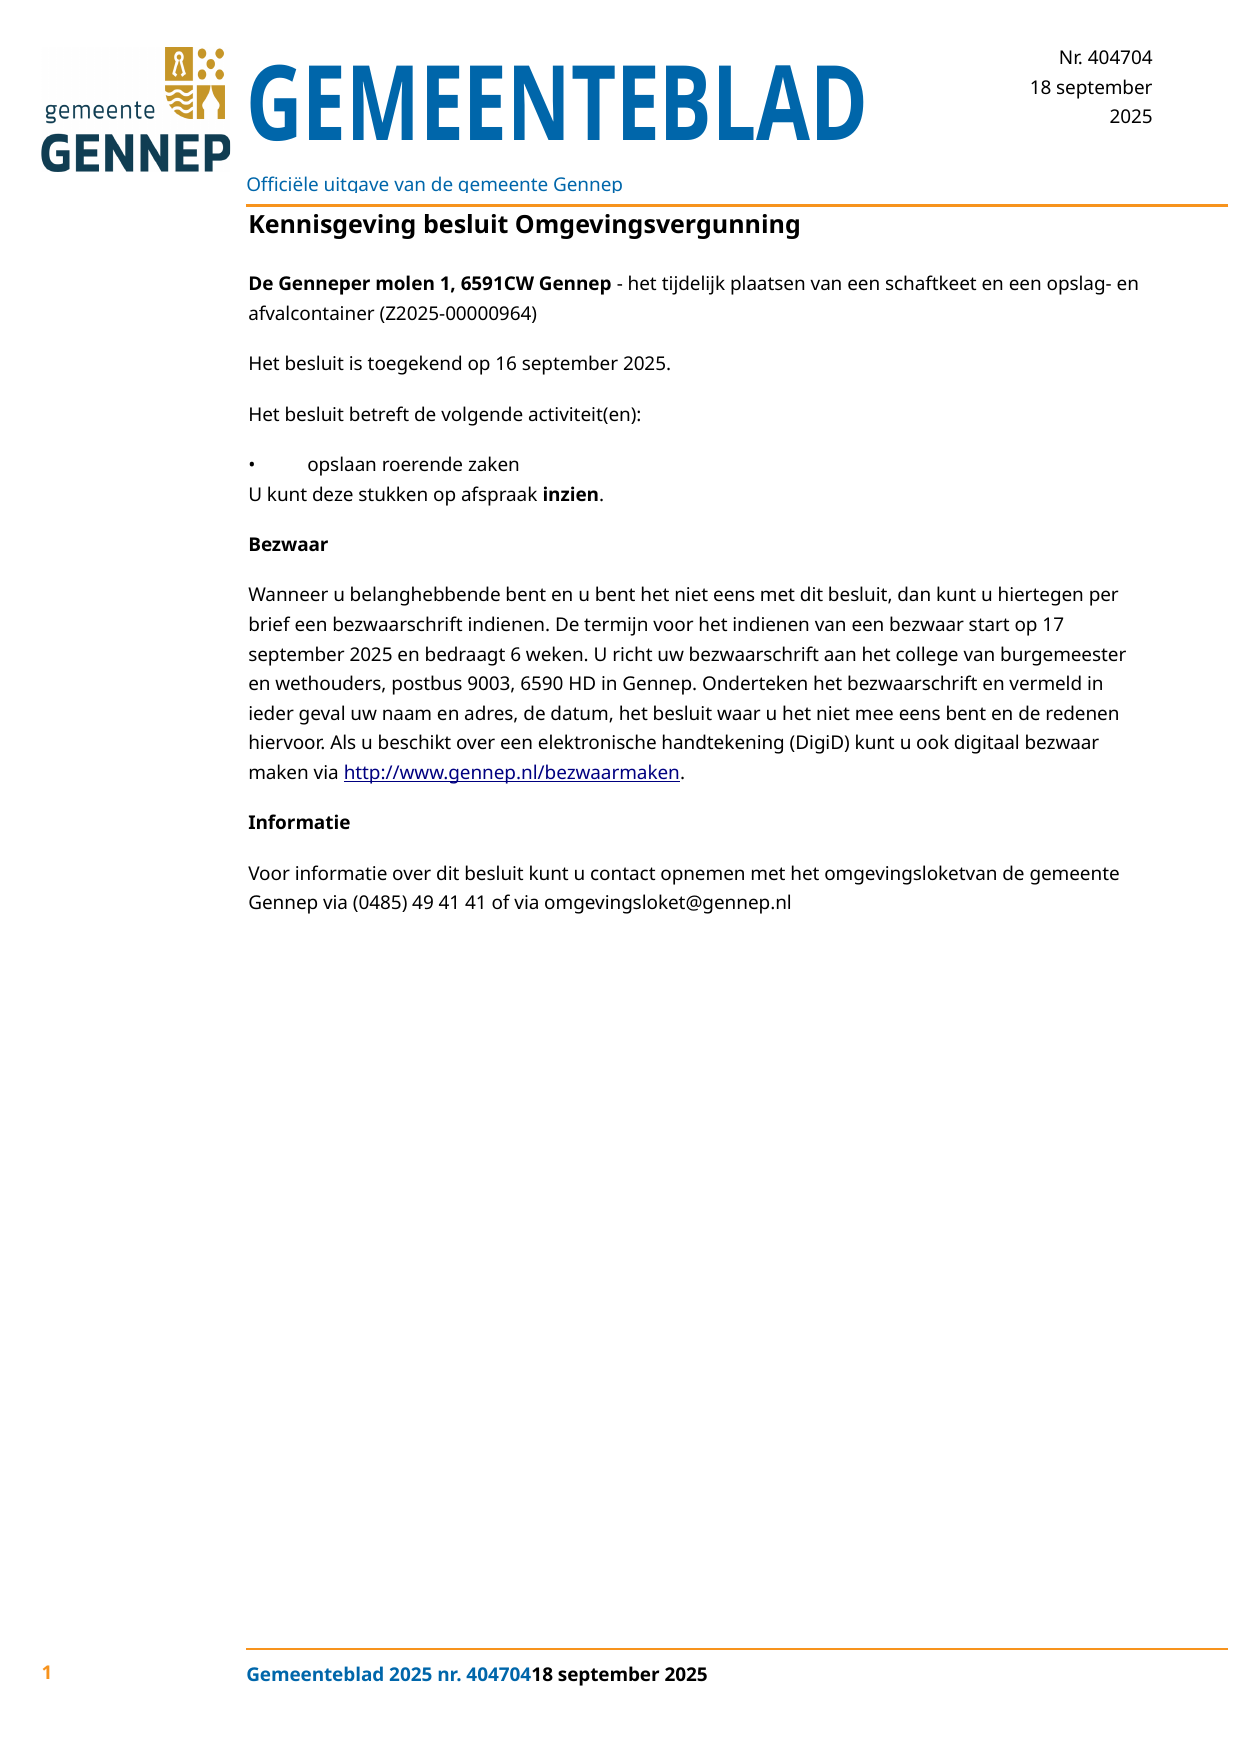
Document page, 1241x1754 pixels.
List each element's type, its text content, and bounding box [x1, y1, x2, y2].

text Informatie [248, 809, 1152, 835]
list opslaan roerende zaken [248, 451, 1152, 477]
text Voor informatie over dit besluit kunt u contact opnemen met het omgevingsloketvan de gemeente Gennep via (0485) 49 41 41 of via omgevingsloket@gennep.nl [248, 860, 1152, 915]
text Wanneer u belanghebbende bent en u bent het niet eens met dit besluit, dan kunt u hiertegen per brief een bezwaarschrift indienen. De termijn voor het indienen van een bezwaar start op 17 september 2025 en bedraagt 6 weken. U richt uw bezwaarschrift aan het college van burgemeester en wethouders, postbus 9003, 6590 HD in Gennep. Onderteken het bezwaarschrift en vermeld in ieder geval uw naam en adres, de datum, het besluit waar u het niet mee eens bent en de redenen hiervoor. Als u beschikt over een elektronische handtekening (DigiD) kunt u ook digitaal bezwaar maken via http://www.gennep.nl/bezwaarmaken. [248, 582, 1152, 785]
text U kunt deze stukken op afspraak inzien. [248, 481, 1152, 506]
text Kennisgeving besluit Omgevingsvergunning [248, 207, 1152, 241]
text De Genneper molen 1, 6591CW Gennep - het tijdelijk plaatsen van een schaftkeet en een opslag- en afvalcontainer (Z2025-00000964) [248, 270, 1152, 326]
picture [41, 47, 231, 172]
text Bezwaar [248, 531, 1152, 557]
text Het besluit betreft de volgende activiteit(en): [248, 401, 1152, 426]
text Het besluit is toegekend op 16 september 2025. [248, 350, 1152, 376]
